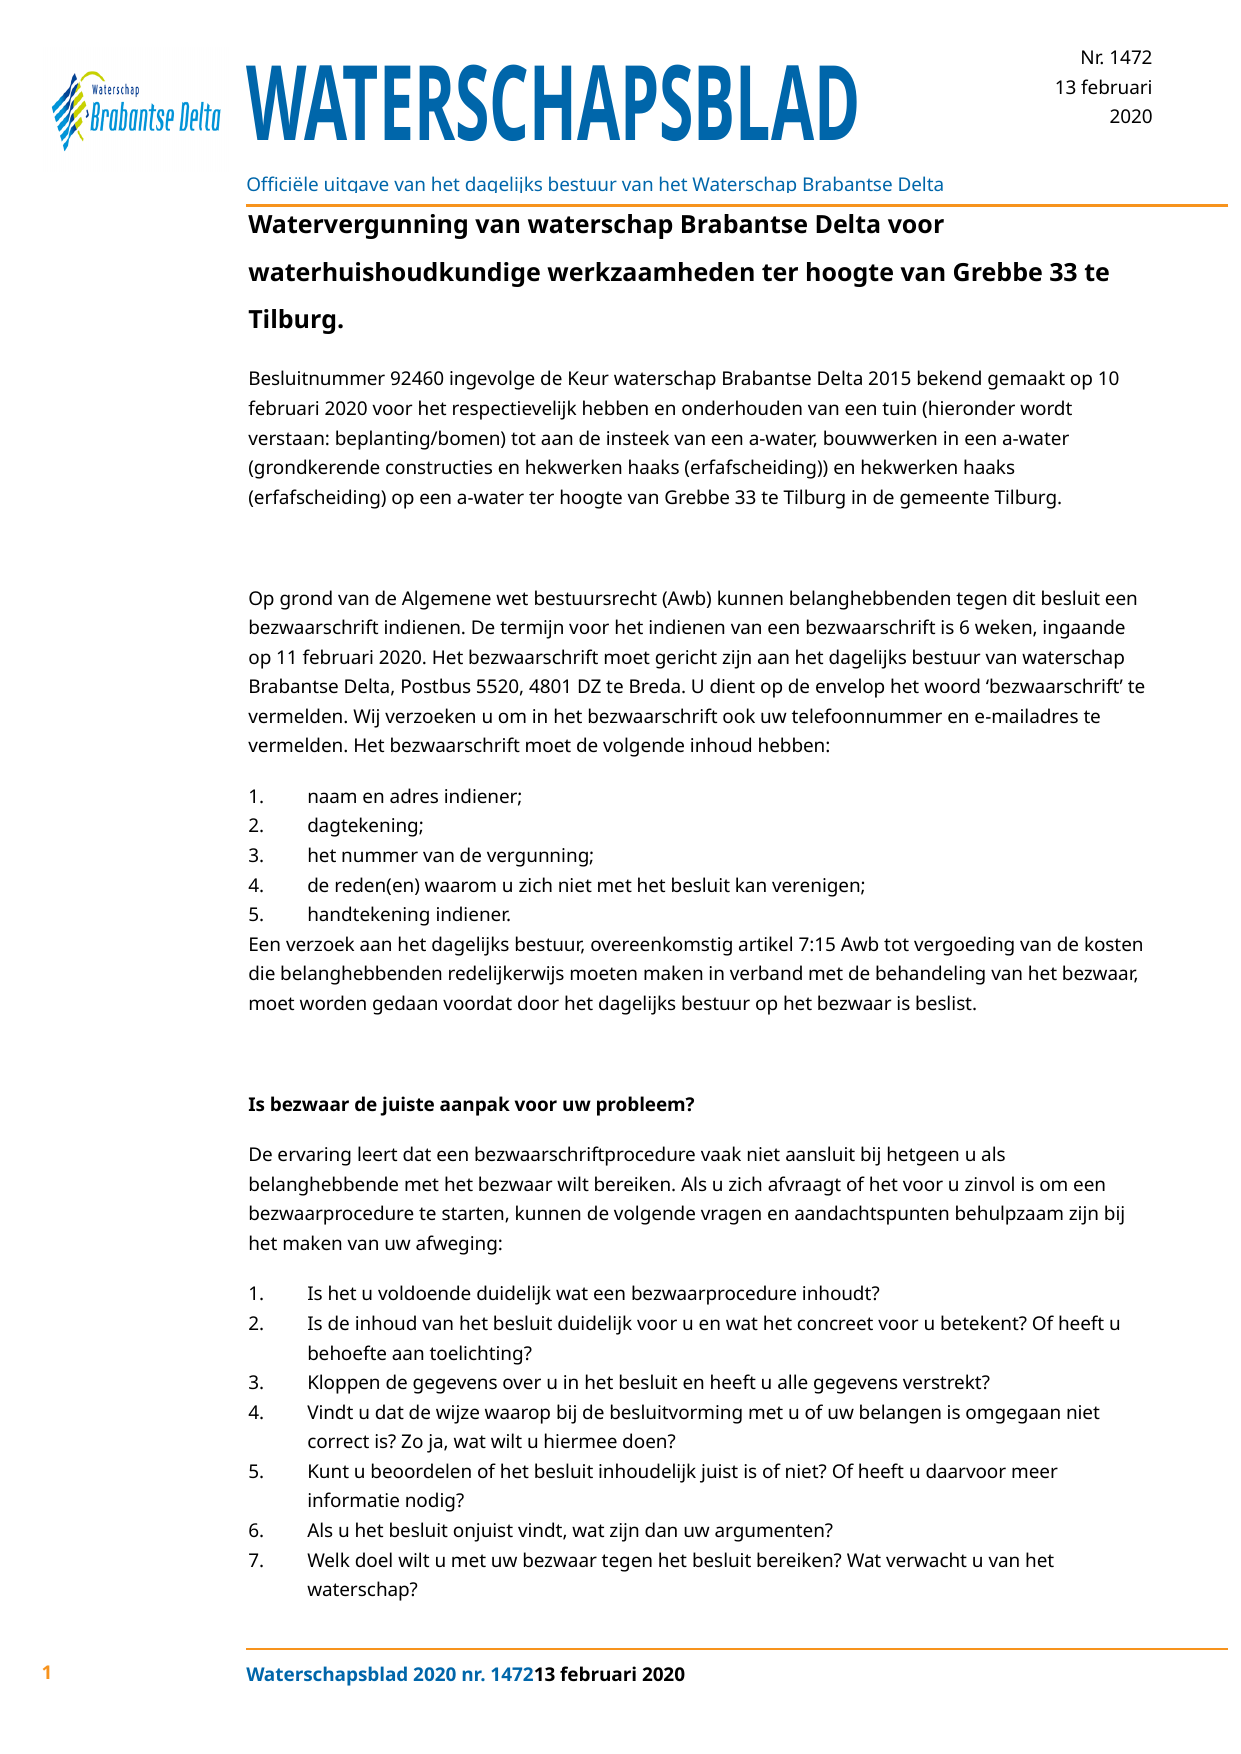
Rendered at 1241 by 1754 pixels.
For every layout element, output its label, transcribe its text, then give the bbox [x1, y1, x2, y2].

text Besluitnummer 92460 ingevolge de Keur waterschap Brabantse Delta 2015 bekend gemaakt op 10 februari 2020 voor het respectievelijk hebben en onderhouden van een tuin (hieronder wordt verstaan: beplanting/bomen) tot aan de insteek van een a-water, bouwwerken in een a-water (grondkerende constructies en hekwerken haaks (erfafscheiding)) en hekwerken haaks (erfafscheiding) op een a-water ter hoogte van Grebbe 33 te Tilburg in de gemeente Tilburg. [248, 366, 1152, 509]
text Watervergunning van waterschap Brabantse Delta voor waterhuishoudkundige werkzaamheden ter hoogte van Grebbe 33 te Tilburg. [248, 207, 1152, 336]
list dagtekening; [248, 813, 1152, 838]
list Welk doel wilt u met uw bezwaar tegen het besluit bereiken? Wat verwacht u van het waterschap? [248, 1547, 1152, 1602]
list het nummer van de vergunning; [248, 842, 1152, 868]
list Kunt u beoordelen of het besluit inhoudelijk juist is of niet? Of heeft u daarvoor meer informatie nodig? [248, 1458, 1152, 1513]
list Is het u voldoende duidelijk wat een bezwaarprocedure inhoudt? [248, 1281, 1152, 1306]
picture [41, 47, 231, 172]
list Kloppen de gegevens over u in het besluit en heeft u alle gegevens verstrekt? [248, 1369, 1152, 1395]
text Een verzoek aan het dagelijks bestuur, overeenkomstig artikel 7:15 Awb tot vergoeding van de kosten die belanghebbenden redelijkerwijs moeten maken in verband met de behandeling van het bezwaar, moet worden gedaan voordat door het dagelijks bestuur op het bezwaar is beslist. [248, 931, 1152, 1016]
text De ervaring leert dat een bezwaarschriftprocedure vaak niet aansluit bij hetgeen u als belanghebbende met het bezwaar wilt bereiken. Als u zich afvraagt of het voor u zinvol is om een bezwaarprocedure te starten, kunnen de volgende vragen en aandachtspunten behulpzaam zijn bij het maken van uw afweging: [248, 1141, 1152, 1256]
list Is de inhoud van het besluit duidelijk voor u en wat het concreet voor u betekent? Of heeft u behoefte aan toelichting? [248, 1310, 1152, 1365]
list Als u het besluit onjuist vindt, wat zijn dan uw argumenten? [248, 1517, 1152, 1543]
list Vindt u dat de wijze waarop bij de besluitvorming met u of uw belangen is omgegaan niet correct is? Zo ja, wat wilt u hiermee doen? [248, 1399, 1152, 1454]
list naam en adres indiener; [248, 783, 1152, 809]
list de reden(en) waarom u zich niet met het besluit kan verenigen; [248, 872, 1152, 897]
text Op grond van de Algemene wet bestuursrecht (Awb) kunnen belanghebbenden tegen dit besluit een bezwaarschrift indienen. De termijn voor het indienen van een bezwaarschrift is 6 weken, ingaande op 11 februari 2020. Het bezwaarschrift moet gericht zijn aan het dagelijks bestuur van waterschap Brabantse Delta, Postbus 5520, 4801 DZ te Breda. U dient op de envelop het woord ‘bezwaarschrift’ te vermelden. Wij verzoeken u om in het bezwaarschrift ook uw telefoonnummer en e‑mailadres te vermelden. Het bezwaarschrift moet de volgende inhoud hebben: [248, 585, 1152, 758]
text Is bezwaar de juiste aanpak voor uw probleem? [248, 1091, 1152, 1117]
list handtekening indiener. [248, 901, 1152, 927]
